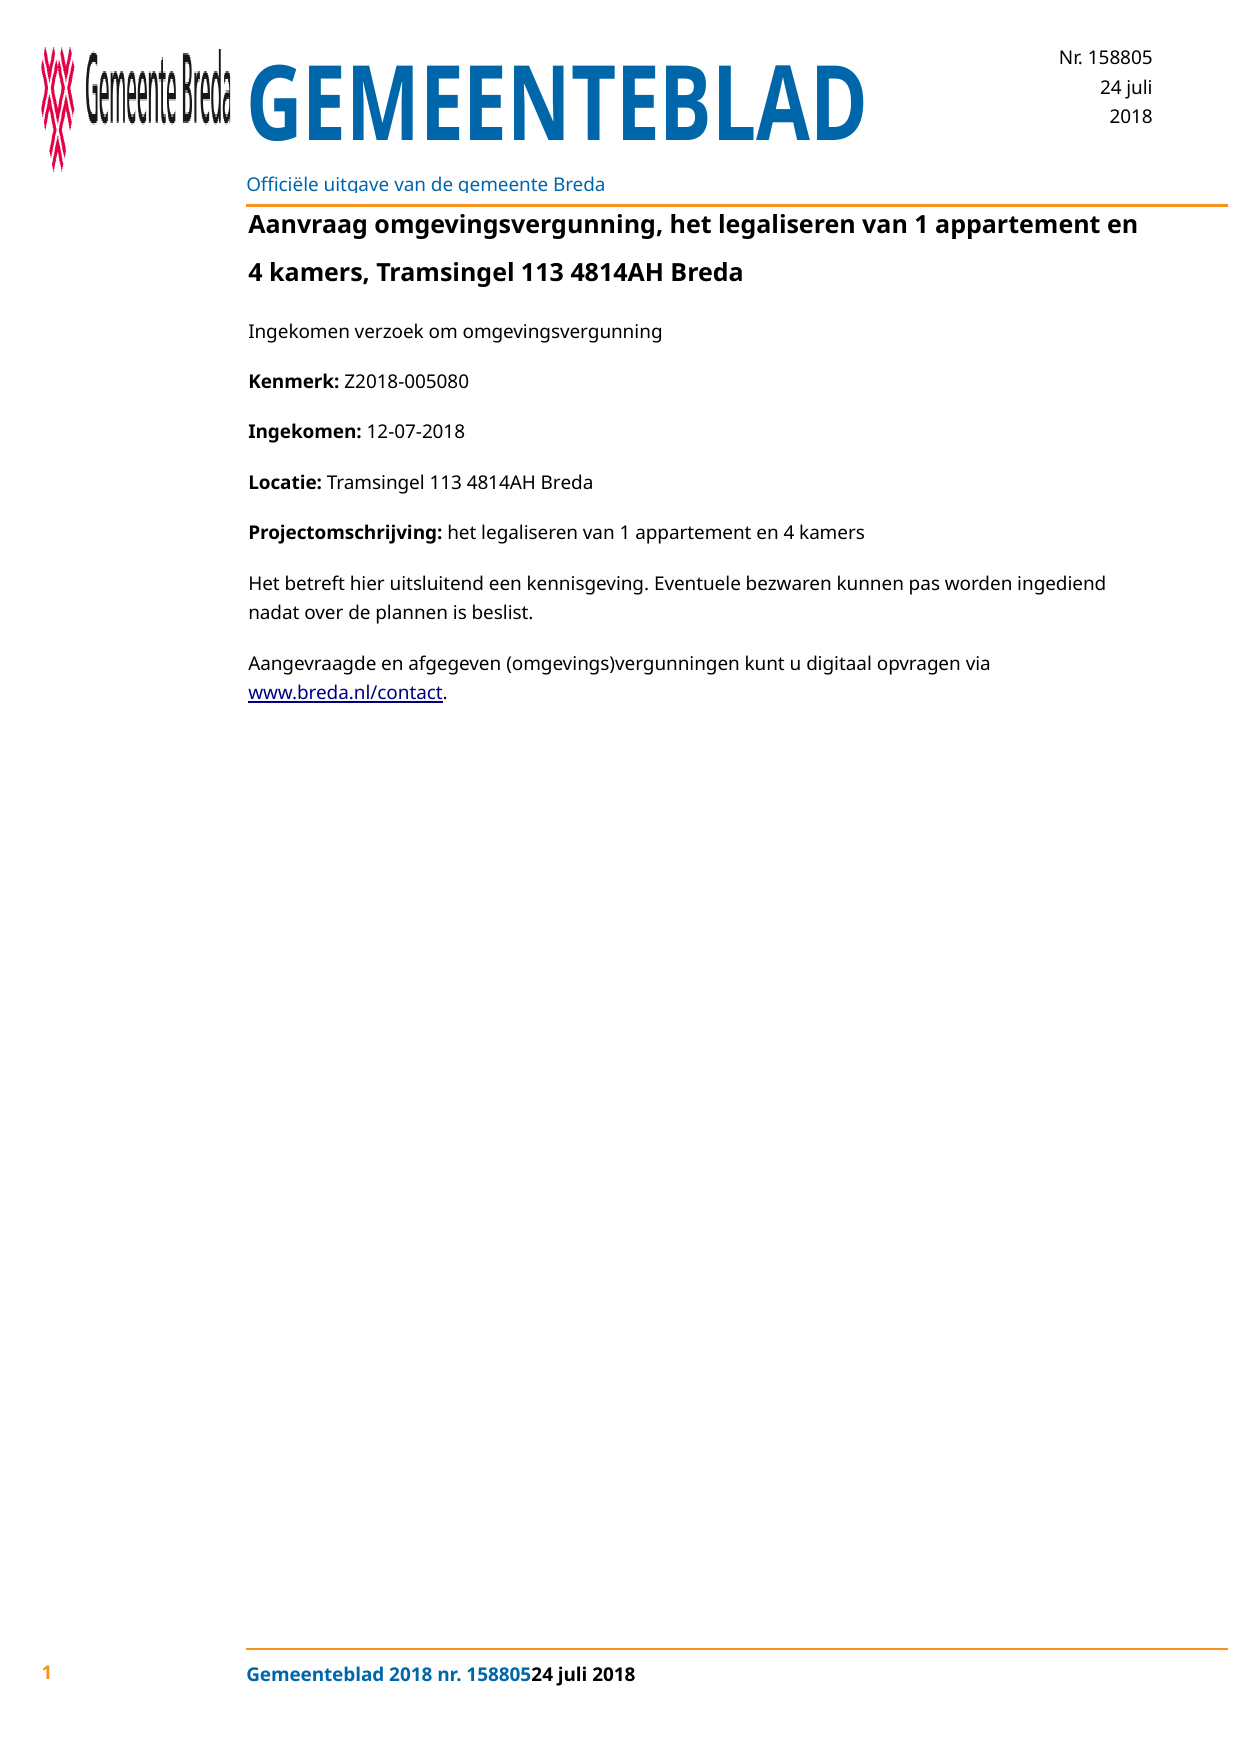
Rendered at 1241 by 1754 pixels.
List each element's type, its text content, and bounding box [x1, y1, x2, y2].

text Kenmerk: Z2018-005080 [248, 368, 1152, 394]
text Aanvraag omgevingsvergunning, het legaliseren van 1 appartement en 4 kamers, Tramsingel 113 4814AH Breda [248, 207, 1152, 288]
text Projectomschrijving: het legaliseren van 1 appartement en 4 kamers [248, 519, 1152, 545]
text Aangevraagde en afgegeven (omgevings)vergunningen kunt u digitaal opvragen via www.breda.nl/contact. [248, 650, 1152, 705]
text Het betreft hier uitsluitend een kennisgeving. Eventuele bezwaren kunnen pas worden ingediend nadat over de plannen is beslist. [248, 570, 1152, 625]
text Ingekomen verzoek om omgevingsvergunning [248, 318, 1152, 344]
text Ingekomen: 12-07-2018 [248, 419, 1152, 444]
text Locatie: Tramsingel 113 4814AH Breda [248, 469, 1152, 495]
picture [41, 47, 231, 172]
